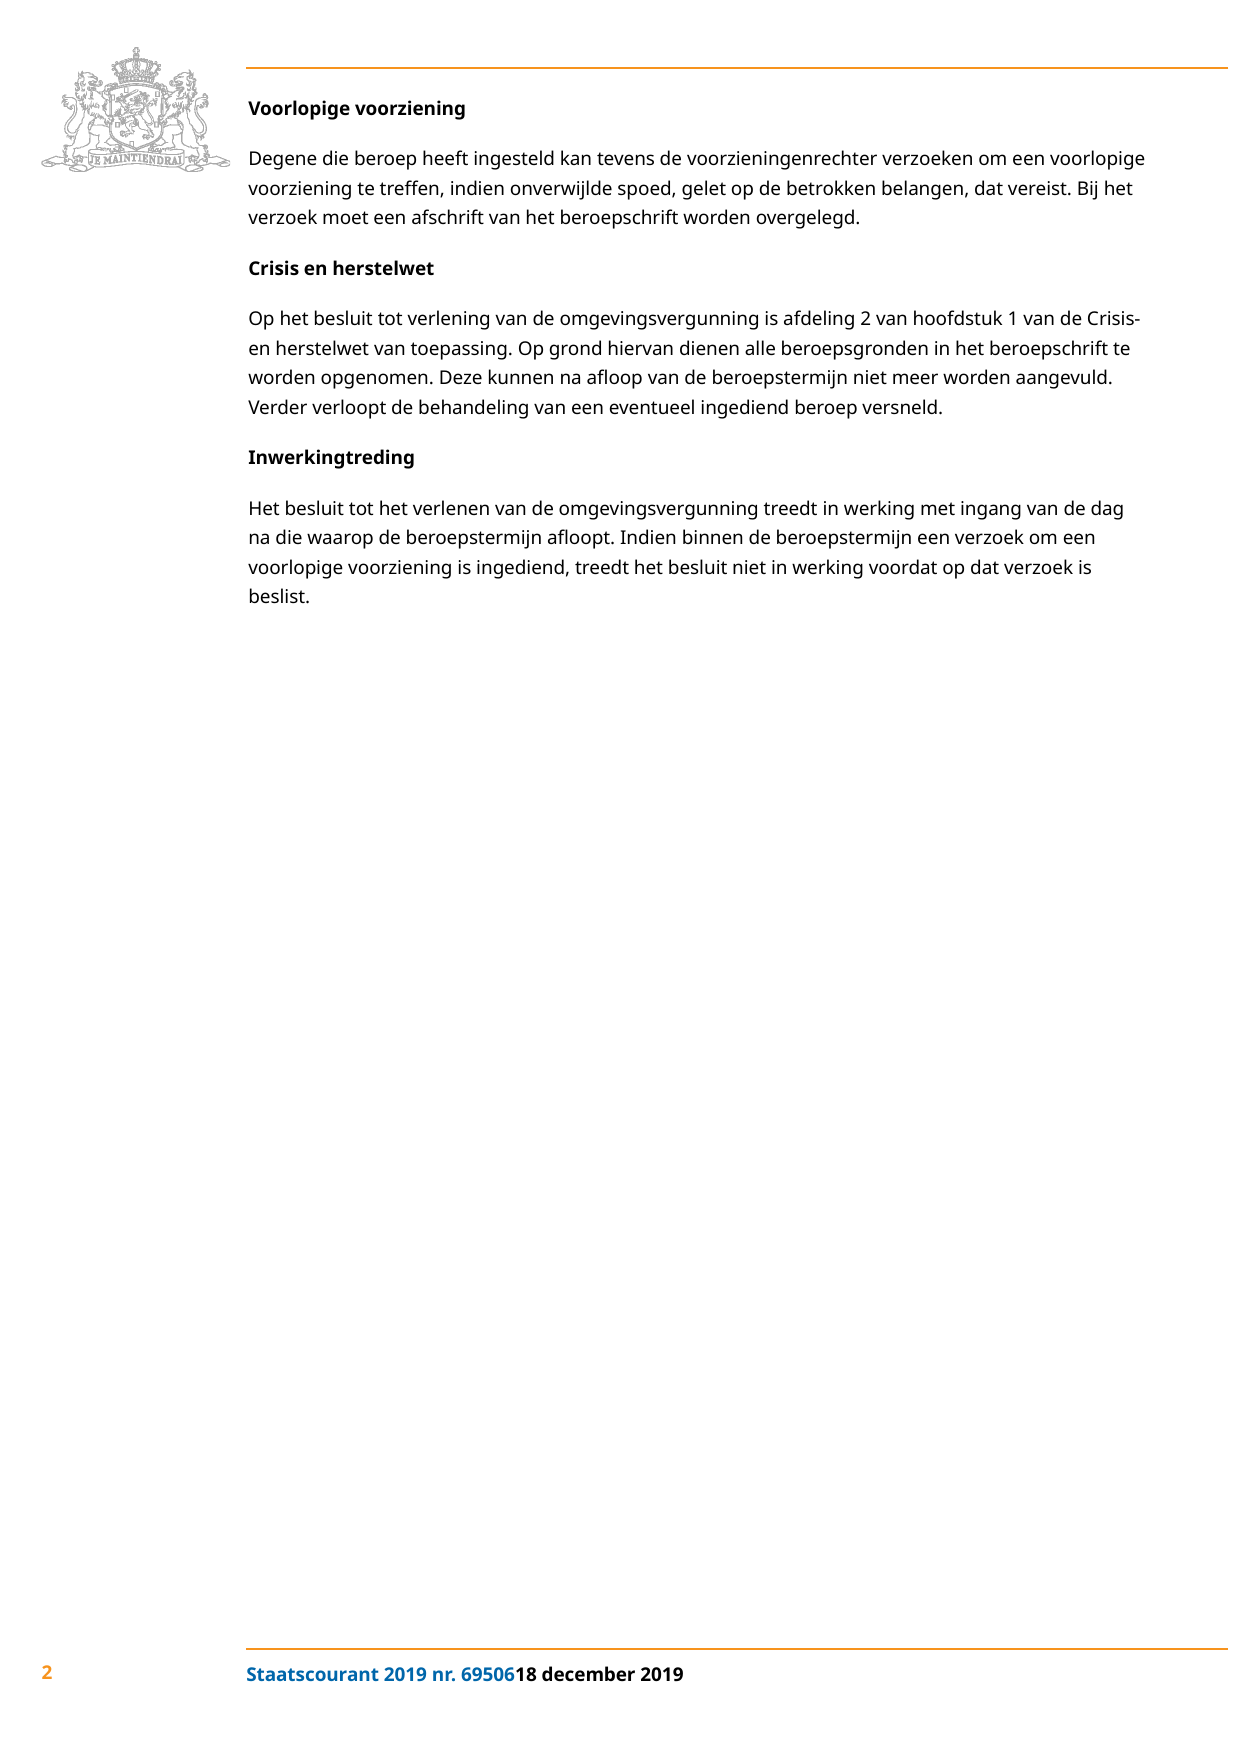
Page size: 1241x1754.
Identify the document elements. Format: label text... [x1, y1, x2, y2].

text Degene die beroep heeft ingesteld kan tevens de voorzieningenrechter verzoeken om een voorlopige voorziening te treffen, indien onverwijlde spoed, gelet op de betrokken belangen, dat vereist. Bij het verzoek moet een afschrift van het beroepschrift worden overgelegd. [248, 145, 1152, 230]
text Het besluit tot het verlenen van de omgevingsvergunning treedt in werking met ingang van de dag na die waarop de beroepstermijn afloopt. Indien binnen de beroepstermijn een verzoek om een voorlopige voorziening is ingediend, treedt het besluit niet in werking voordat op dat verzoek is beslist. [248, 495, 1152, 609]
text Inwerkingtreding [248, 444, 1152, 470]
text Voorlopige voorziening [248, 95, 1152, 121]
picture [41, 47, 231, 172]
text Crisis en herstelwet [248, 255, 1152, 281]
text Op het besluit tot verlening van de omgevingsvergunning is afdeling 2 van hoofdstuk 1 van de Crisis- en herstelwet van toepassing. Op grond hiervan dienen alle beroepsgronden in het beroepschrift te worden opgenomen. Deze kunnen na afloop van de beroepstermijn niet meer worden aangevuld. Verder verloopt de behandeling van een eventueel ingediend beroep versneld. [248, 305, 1152, 420]
